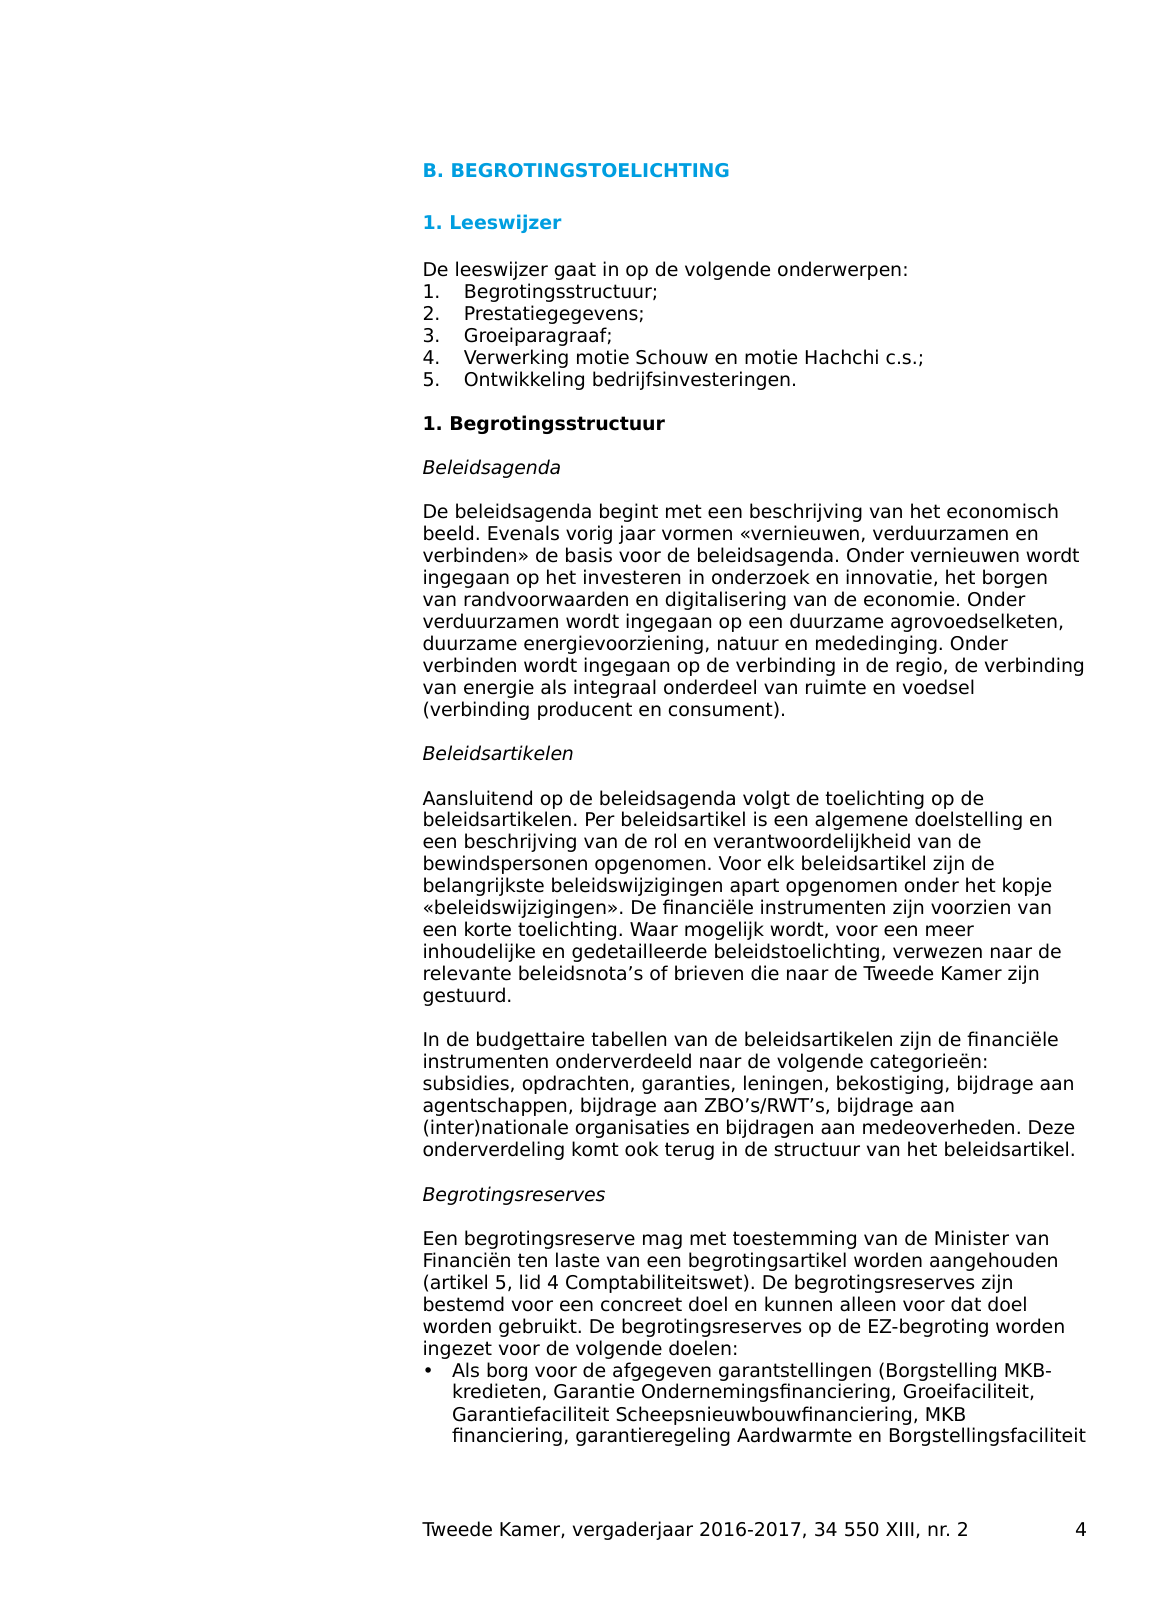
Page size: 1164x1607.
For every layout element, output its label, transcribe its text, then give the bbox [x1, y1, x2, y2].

text Een begrotingsreserve mag met toestemming van de Minister van Financiën ten laste van een begrotingsartikel worden aangehouden (artikel 5, lid 4 Comptabiliteitswet). De begrotingsreserves zijn bestemd voor een concreet doel en kunnen alleen voor dat doel worden gebruikt. De begrotingsreserves op de EZ-begroting worden ingezet voor de volgende doelen: [422, 1228, 1087, 1359]
text De beleidsagenda begint met een beschrijving van het economisch beeld. Evenals vorig jaar vormen «vernieuwen, verduurzamen en verbinden» de basis voor de beleidsagenda. Onder vernieuwen wordt ingegaan op het investeren in onderzoek en innovatie, het borgen van randvoorwaarden en digitalisering van de economie. Onder verduurzamen wordt ingegaan op een duurzame agrovoedselketen, duurzame energievoorziening, natuur en mededinging. Onder verbinden wordt ingegaan op de verbinding in de regio, de verbinding van energie als integraal onderdeel van ruimte en voedsel (verbinding producent en consument). [422, 501, 1087, 721]
text 4. Verwerking motie Schouw en motie Hachchi c.s.; [422, 347, 1087, 369]
subtitle 1. Leeswijzer [422, 212, 1087, 234]
text 3. Groeiparagraaf; [422, 325, 1087, 347]
subtitle Begrotingsreserves [422, 1183, 1087, 1205]
subtitle Beleidsagenda [422, 457, 1087, 479]
text 1. Begrotingsstructuur; [422, 281, 1087, 303]
subtitle Beleidsartikelen [422, 743, 1087, 765]
text De leeswijzer gaat in op de volgende onderwerpen: [422, 259, 1087, 281]
text 2. Prestatiegegevens; [422, 303, 1087, 325]
subtitle 1. Begrotingsstructuur [422, 413, 1087, 435]
text 5. Ontwikkeling bedrijfsinvesteringen. [422, 369, 1087, 391]
text In de budgettaire tabellen van de beleidsartikelen zijn de financiële instrumenten onderverdeeld naar de volgende categorieën: subsidies, opdrachten, garanties, leningen, bekostiging, bijdrage aan agentschappen, bijdrage aan ZBO’s/RWT’s, bijdrage aan (inter)nationale organisaties en bijdragen aan medeoverheden. Deze onderverdeling komt ook terug in de structuur van het beleidsartikel. [422, 1029, 1087, 1161]
subtitle B. BEGROTINGSTOELICHTING [422, 160, 1087, 182]
text • Als borg voor de afgegeven garantstellingen (Borgstelling MKB-kredieten, Garantie Ondernemingsfinanciering, Groeifaciliteit, Garantiefaciliteit Scheepsnieuwbouwfinanciering, MKB financiering, garantieregeling Aardwarmte en Borgstellingsfaciliteit [422, 1359, 1087, 1447]
text Aansluitend op de beleidsagenda volgt de toelichting op de beleidsartikelen. Per beleidsartikel is een algemene doelstelling en een beschrijving van de rol en verantwoordelijkheid van de bewindspersonen opgenomen. Voor elk beleidsartikel zijn de belangrijkste beleidswijzigingen apart opgenomen onder het kopje «beleidswijzigingen». De financiële instrumenten zijn voorzien van een korte toelichting. Waar mogelijk wordt, voor een meer inhoudelijke en gedetailleerde beleidstoelichting, verwezen naar de relevante beleidsnota’s of brieven die naar de Tweede Kamer zijn gestuurd. [422, 787, 1087, 1007]
